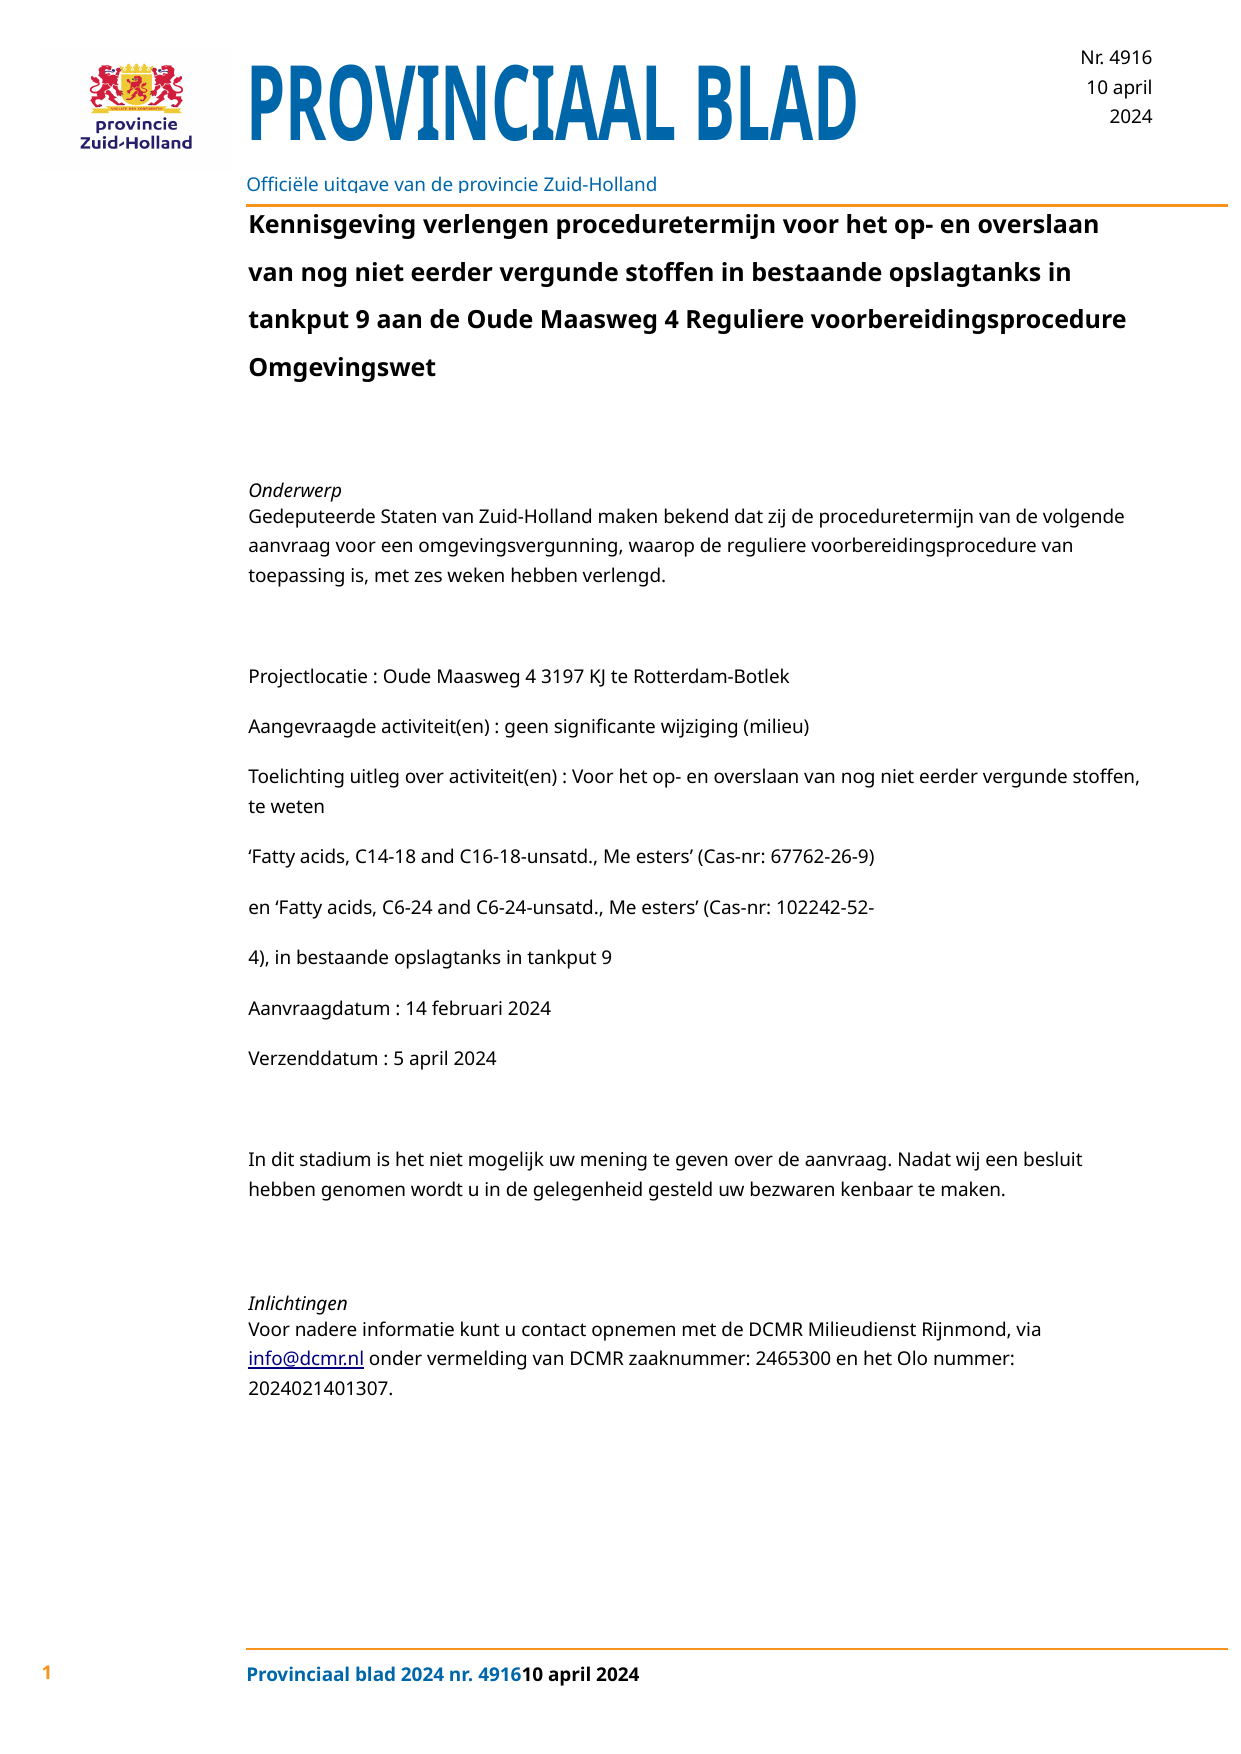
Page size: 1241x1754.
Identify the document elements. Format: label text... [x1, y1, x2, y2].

text ‘Fatty acids, C14-18 and C16-18-unsatd., Me esters’ (Cas-nr: 67762-26-9) [248, 844, 1152, 869]
text In dit stadium is het niet mogelijk uw mening te geven over de aanvraag. Nadat wij een besluit hebben genomen wordt u in de gelegenheid gesteld uw bezwaren kenbaar te maken. [248, 1146, 1152, 1201]
picture [41, 47, 231, 172]
text Kennisgeving verlengen proceduretermijn voor het op- en overslaan van nog niet eerder vergunde stoffen in bestaande opslagtanks in tankput 9 aan de Oude Maasweg 4 Reguliere voorbereidingsprocedure Omgevingswet [248, 207, 1152, 384]
text Toelichting uitleg over activiteit(en) : Voor het op- en overslaan van nog niet eerder vergunde stoffen, te weten [248, 764, 1152, 819]
text Voor nadere informatie kunt u contact opnemen met de DCMR Milieudienst Rijnmond, via info@dcmr.nl onder vermelding van DCMR zaaknummer: 2465300 en het Olo nummer: 2024021401307. [248, 1316, 1152, 1401]
text Projectlocatie : Oude Maasweg 4 3197 KJ te Rotterdam-Botlek [248, 663, 1152, 688]
text Inlichtingen [248, 1290, 1152, 1316]
text Onderwerp [248, 477, 1152, 503]
text 4), in bestaande opslagtanks in tankput 9 [248, 944, 1152, 970]
text Gedeputeerde Staten van Zuid-Holland maken bekend dat zij de proceduretermijn van de volgende aanvraag voor een omgevingsvergunning, waarop de reguliere voorbereidingsprocedure van toepassing is, met zes weken hebben verlengd. [248, 503, 1152, 588]
text en ‘Fatty acids, C6-24 and C6-24-unsatd., Me esters’ (Cas-nr: 102242-52- [248, 894, 1152, 920]
text Verzenddatum : 5 april 2024 [248, 1045, 1152, 1071]
text Aangevraagde activiteit(en) : geen significante wijziging (milieu) [248, 713, 1152, 739]
text Aanvraagdatum : 14 februari 2024 [248, 995, 1152, 1021]
